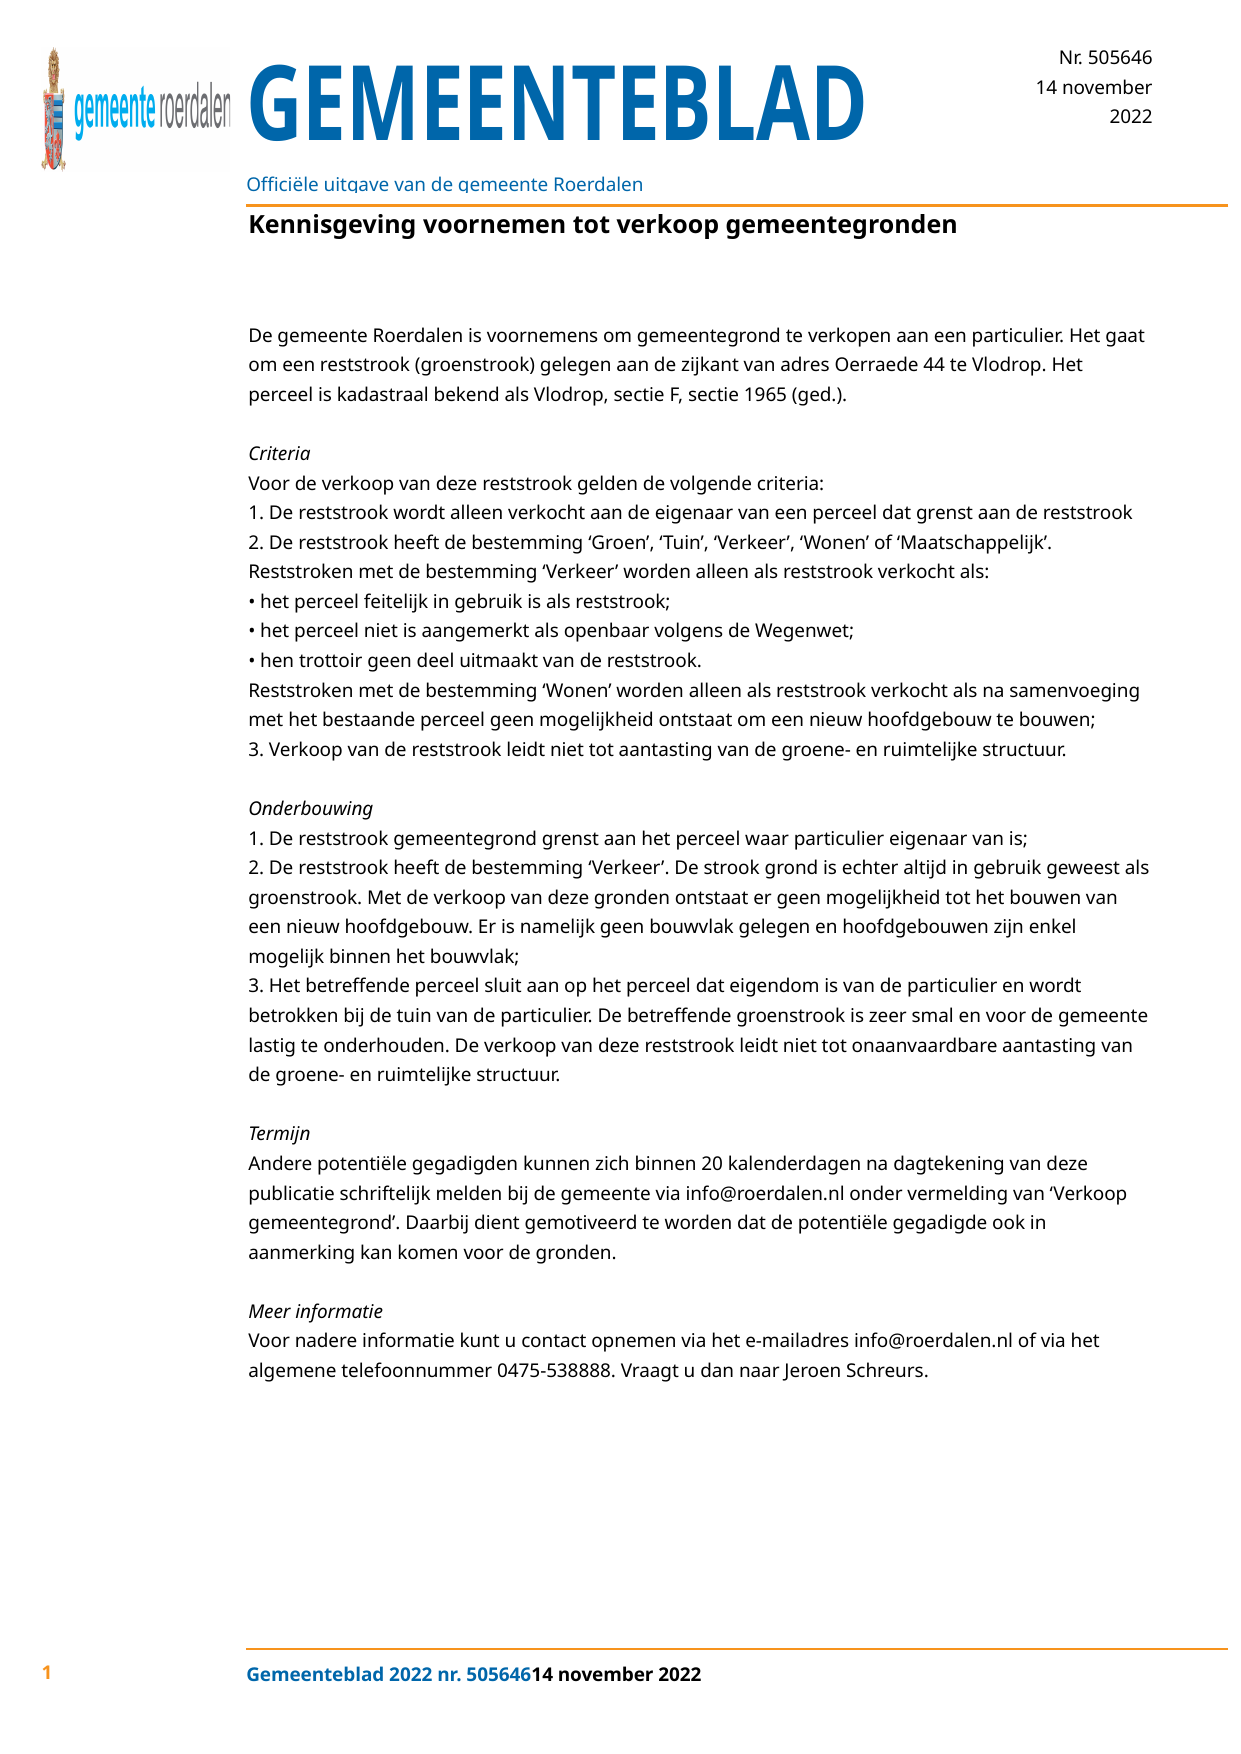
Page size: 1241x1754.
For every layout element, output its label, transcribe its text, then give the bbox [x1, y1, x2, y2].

text 1. De reststrook gemeentegrond grenst aan het perceel waar particulier eigenaar van is; [248, 825, 1152, 850]
text Andere potentiële gegadigden kunnen zich binnen 20 kalenderdagen na dagtekening van deze publicatie schriftelijk melden bij de gemeente via info@roerdalen.nl onder vermelding van ‘Verkoop gemeentegrond’. Daarbij dient gemotiveerd te worden dat de potentiële gegadigde ook in aanmerking kan komen voor de gronden. [248, 1150, 1152, 1264]
text Termijn [248, 1121, 1152, 1146]
text 2. De reststrook heeft de bestemming ‘Verkeer’. De strook grond is echter altijd in gebruik geweest als groenstrook. Met de verkoop van deze gronden ontstaat er geen mogelijkheid tot het bouwen van een nieuw hoofdgebouw. Er is namelijk geen bouwvlak gelegen en hoofdgebouwen zijn enkel mogelijk binnen het bouwvlak; [248, 854, 1152, 969]
text Voor nadere informatie kunt u contact opnemen via het e-mailadres info@roerdalen.nl of via het algemene telefoonnummer 0475-538888. Vraagt u dan naar Jeroen Schreurs. [248, 1328, 1152, 1383]
text • het perceel niet is aangemerkt als openbaar volgens de Wegenwet; [248, 618, 1152, 643]
text Onderbouwing [248, 795, 1152, 821]
text Criteria [248, 440, 1152, 466]
text 3. Het betreffende perceel sluit aan op het perceel dat eigendom is van de particulier en wordt betrokken bij de tuin van de particulier. De betreffende groenstrook is zeer smal en voor de gemeente lastig te onderhouden. De verkoop van deze reststrook leidt niet tot onaanvaardbare aantasting van de groene- en ruimtelijke structuur. [248, 973, 1152, 1087]
picture [41, 47, 231, 172]
text • hen trottoir geen deel uitmaakt van de reststrook. [248, 647, 1152, 673]
text Meer informatie [248, 1298, 1152, 1324]
text De gemeente Roerdalen is voornemens om gemeentegrond te verkopen aan een particulier. Het gaat om een reststrook (groenstrook) gelegen aan de zijkant van adres Oerraede 44 te Vlodrop. Het perceel is kadastraal bekend als Vlodrop, sectie F, sectie 1965 (ged.). [248, 322, 1152, 407]
text Reststroken met de bestemming ‘Wonen’ worden alleen als reststrook verkocht als na samenvoeging met het bestaande perceel geen mogelijkheid ontstaat om een nieuw hoofdgebouw te bouwen; [248, 677, 1152, 732]
text 2. De reststrook heeft de bestemming ‘Groen’, ‘Tuin’, ‘Verkeer’, ‘Wonen’ of ‘Maatschappelijk’. [248, 529, 1152, 554]
text 3. Verkoop van de reststrook leidt niet tot aantasting van de groene- en ruimtelijke structuur. [248, 736, 1152, 762]
text Reststroken met de bestemming ‘Verkeer’ worden alleen als reststrook verkocht als: [248, 558, 1152, 584]
text • het perceel feitelijk in gebruik is als reststrook; [248, 588, 1152, 614]
text Kennisgeving voornemen tot verkoop gemeentegronden [248, 207, 1152, 241]
text 1. De reststrook wordt alleen verkocht aan de eigenaar van een perceel dat grenst aan de reststrook [248, 499, 1152, 525]
text Voor de verkoop van deze reststrook gelden de volgende criteria: [248, 470, 1152, 495]
